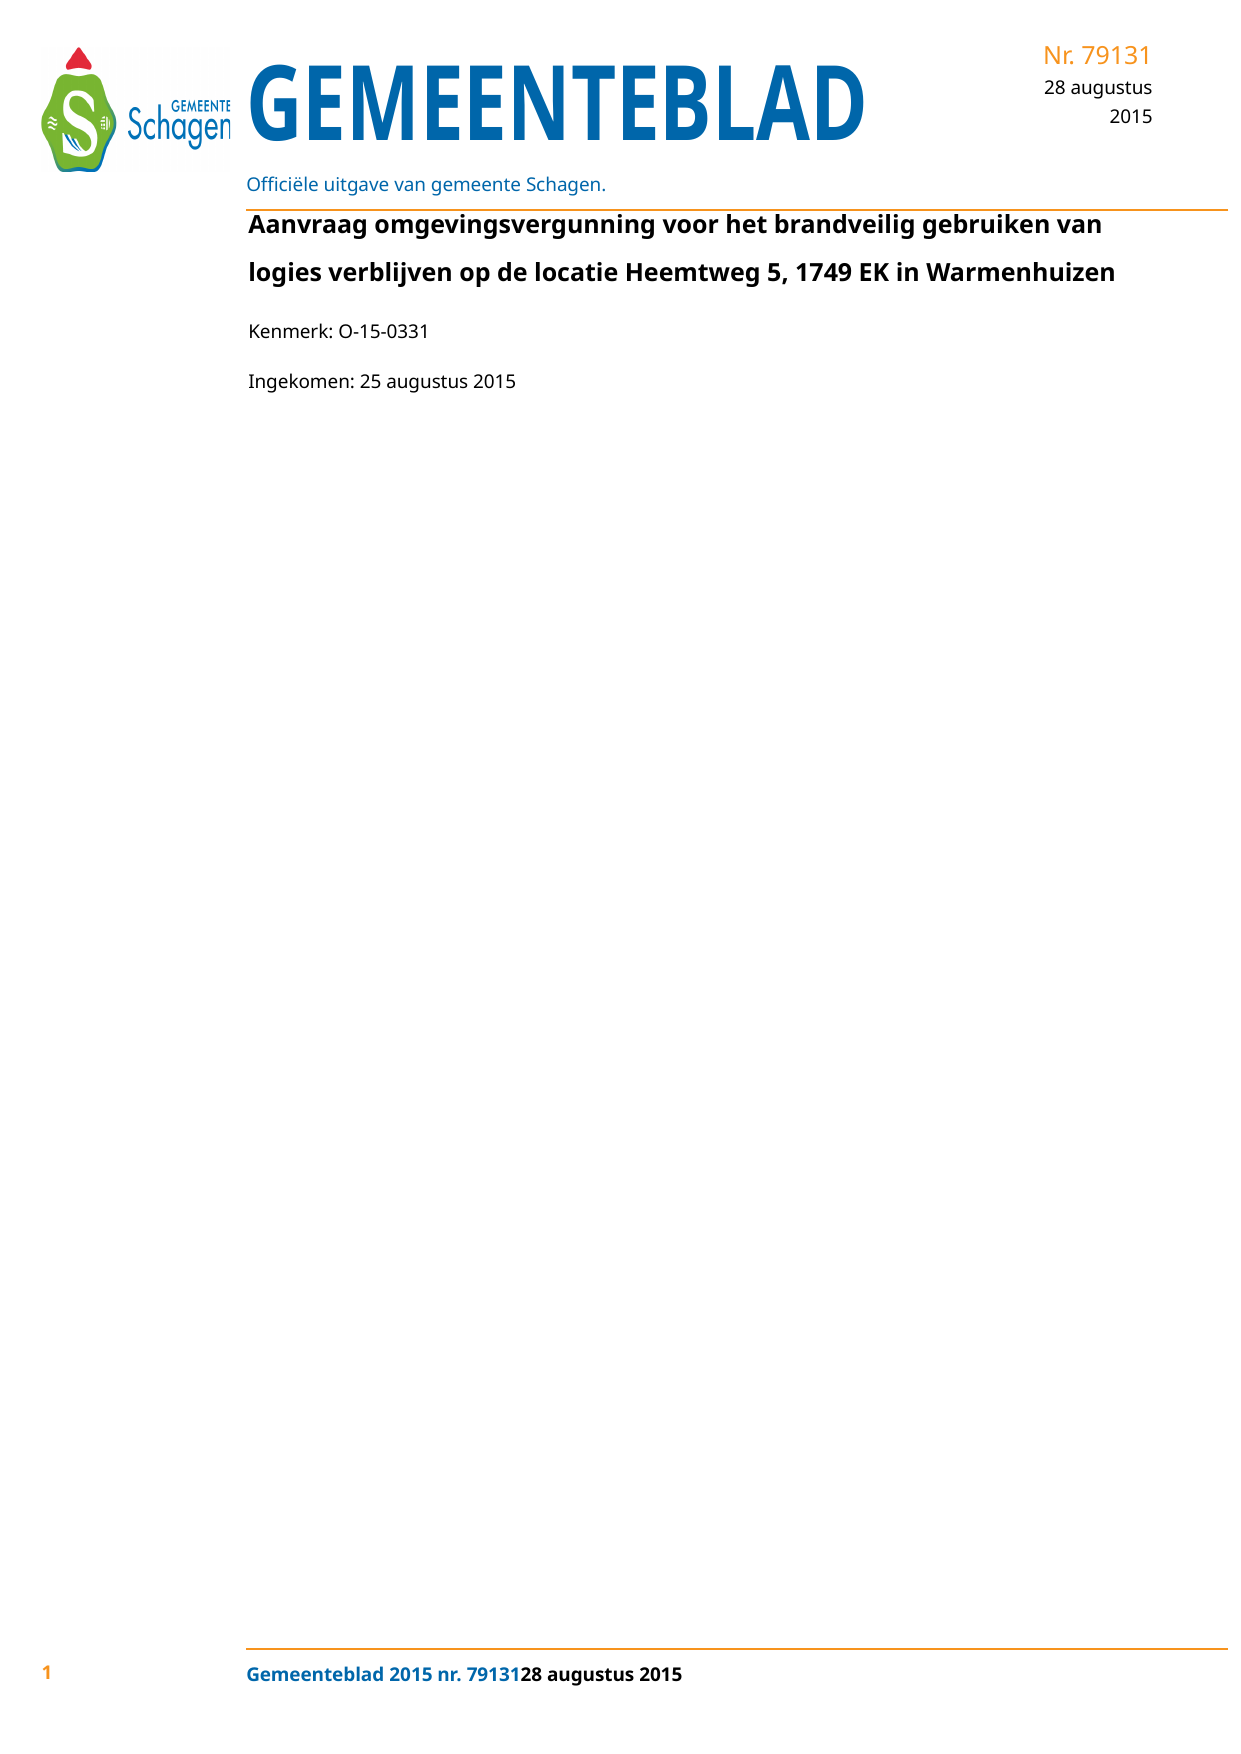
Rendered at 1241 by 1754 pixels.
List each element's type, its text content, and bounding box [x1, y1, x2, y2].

text Kenmerk: O-15-0331 [248, 318, 1152, 344]
picture [41, 47, 231, 172]
text Aanvraag omgevingsvergunning voor het brandveilig gebruiken van logies verblijven op de locatie Heemtweg 5, 1749 EK in Warmenhuizen [248, 211, 1152, 288]
text Ingekomen: 25 augustus 2015 [248, 368, 1152, 394]
